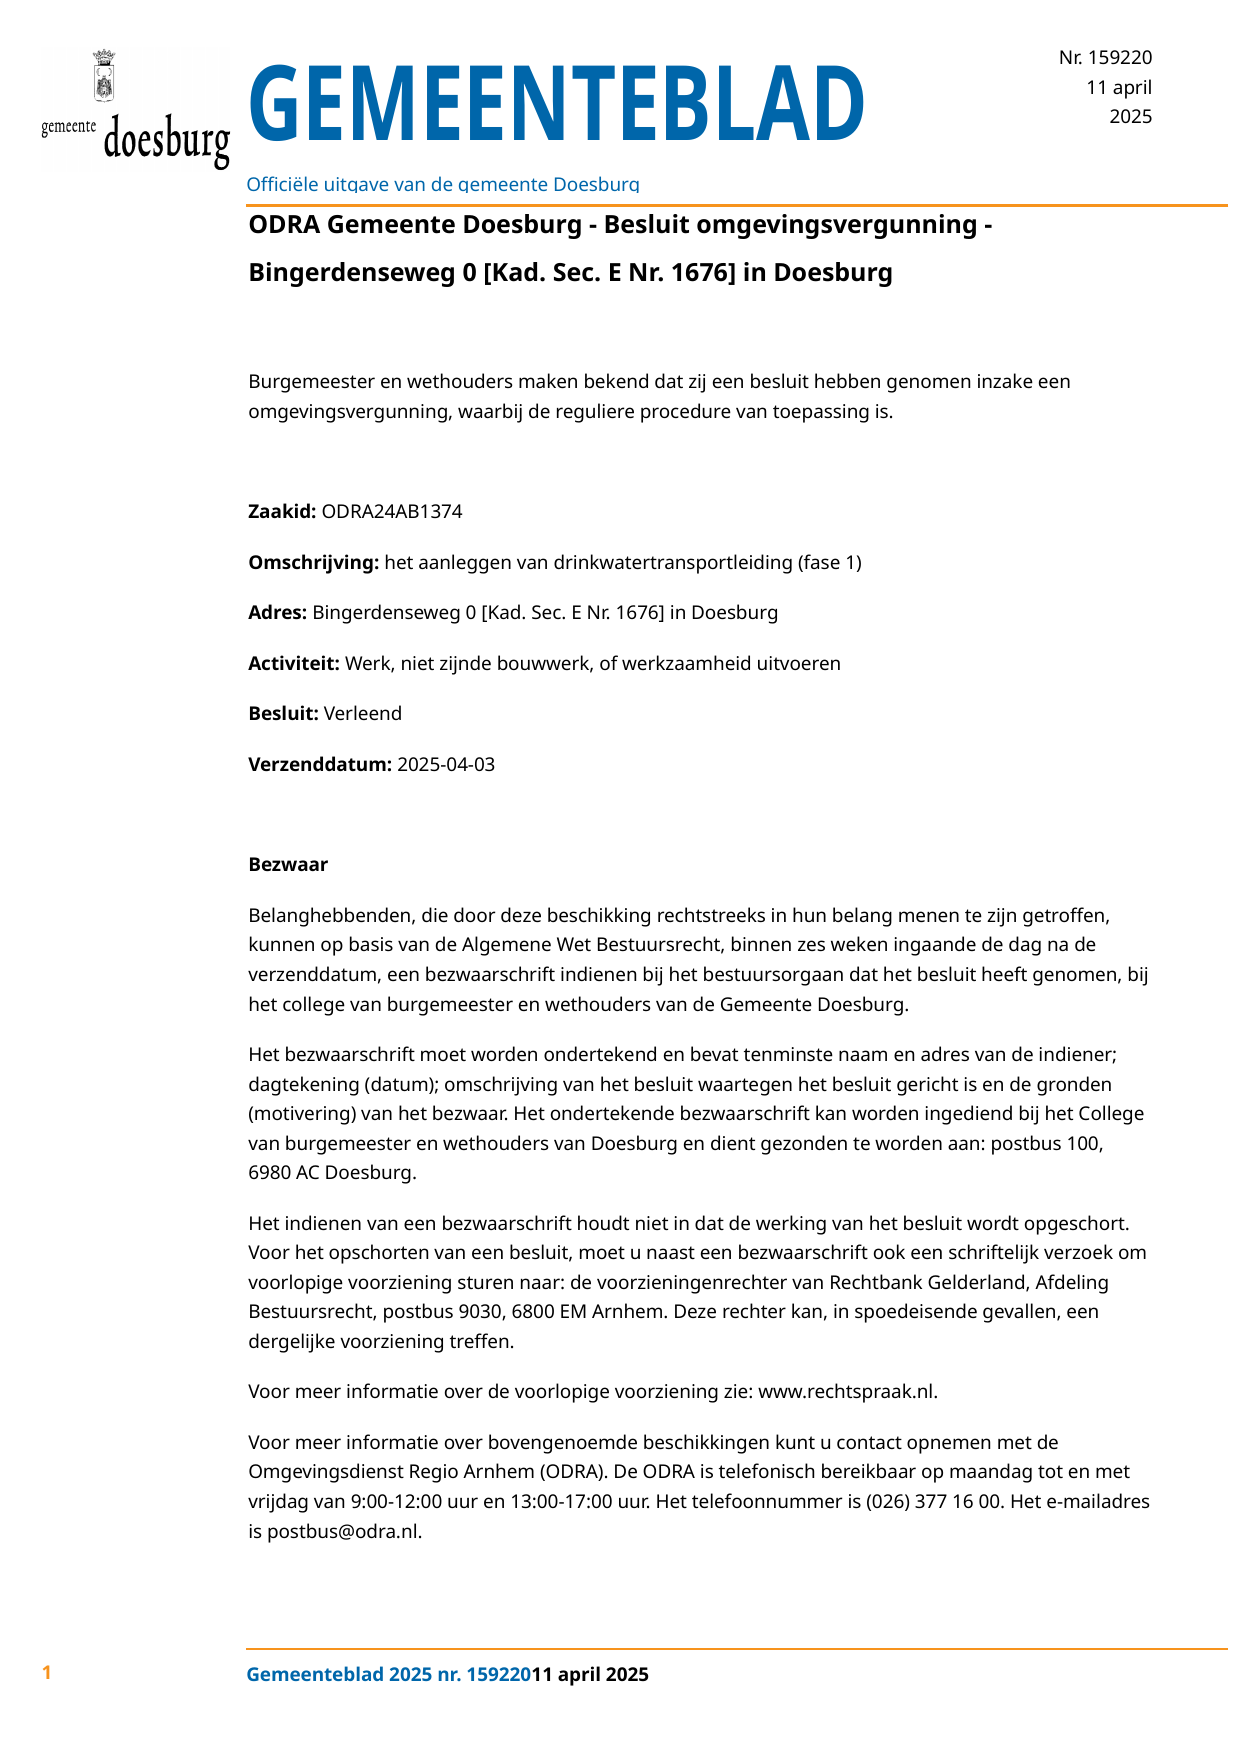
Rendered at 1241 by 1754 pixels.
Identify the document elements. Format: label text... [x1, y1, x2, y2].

text Voor meer informatie over bovengenoemde beschikkingen kunt u contact opnemen met de Omgevingsdienst Regio Arnhem (ODRA). De ODRA is telefonisch bereikbaar op maandag tot en met vrijdag van 9:00-12:00 uur en 13:00-17:00 uur. Het telefoonnummer is (026) 377 16 00. Het e-mailadres is postbus@odra.nl. [248, 1429, 1152, 1544]
text Verzenddatum: 2025-04-03 [248, 751, 1152, 777]
text Activiteit: Werk, niet zijnde bouwwerk, of werkzaamheid uitvoeren [248, 650, 1152, 676]
text Voor meer informatie over de voorlopige voorziening zie: www.rechtspraak.nl. [248, 1379, 1152, 1404]
text Besluit: Verleend [248, 700, 1152, 726]
text Zaakid: ODRA24AB1374 [248, 499, 1152, 524]
text Omschrijving: het aanleggen van drinkwatertransportleiding (fase 1) [248, 549, 1152, 575]
text Het bezwaarschrift moet worden ondertekend en bevat tenminste naam en adres van de indiener; dagtekening (datum); omschrijving van het besluit waartegen het besluit gericht is en de gronden (motivering) van het bezwaar. Het ondertekende bezwaarschrift kan worden ingediend bij het College van burgemeester en wethouders van Doesburg en dient gezonden te worden aan: postbus 100, 6980 AC Doesburg. [248, 1041, 1152, 1185]
text Het indienen van een bezwaarschrift houdt niet in dat de werking van het besluit wordt opgeschort. Voor het opschorten van een besluit, moet u naast een bezwaarschrift ook een schriftelijk verzoek om voorlopige voorziening sturen naar: de voorzieningenrechter van Rechtbank Gelderland, Afdeling Bestuursrecht, postbus 9030, 6800 EM Arnhem. Deze rechter kan, in spoedeisende gevallen, een dergelijke voorziening treffen. [248, 1210, 1152, 1354]
picture [41, 47, 231, 172]
text Burgemeester en wethouders maken bekend dat zij een besluit hebben genomen inzake een omgevingsvergunning, waarbij de reguliere procedure van toepassing is. [248, 368, 1152, 424]
text Adres: Bingerdenseweg 0 [Kad. Sec. E Nr. 1676] in Doesburg [248, 599, 1152, 625]
text ODRA Gemeente Doesburg - Besluit omgevingsvergunning - Bingerdenseweg 0 [Kad. Sec. E Nr. 1676] in Doesburg [248, 207, 1152, 288]
text Bezwaar [248, 852, 1152, 877]
text Belanghebbenden, die door deze beschikking rechtstreeks in hun belang menen te zijn getroffen, kunnen op basis van de Algemene Wet Bestuursrecht, binnen zes weken ingaande de dag na de verzenddatum, een bezwaarschrift indienen bij het bestuursorgaan dat het besluit heeft genomen, bij het college van burgemeester en wethouders van de Gemeente Doesburg. [248, 902, 1152, 1017]
